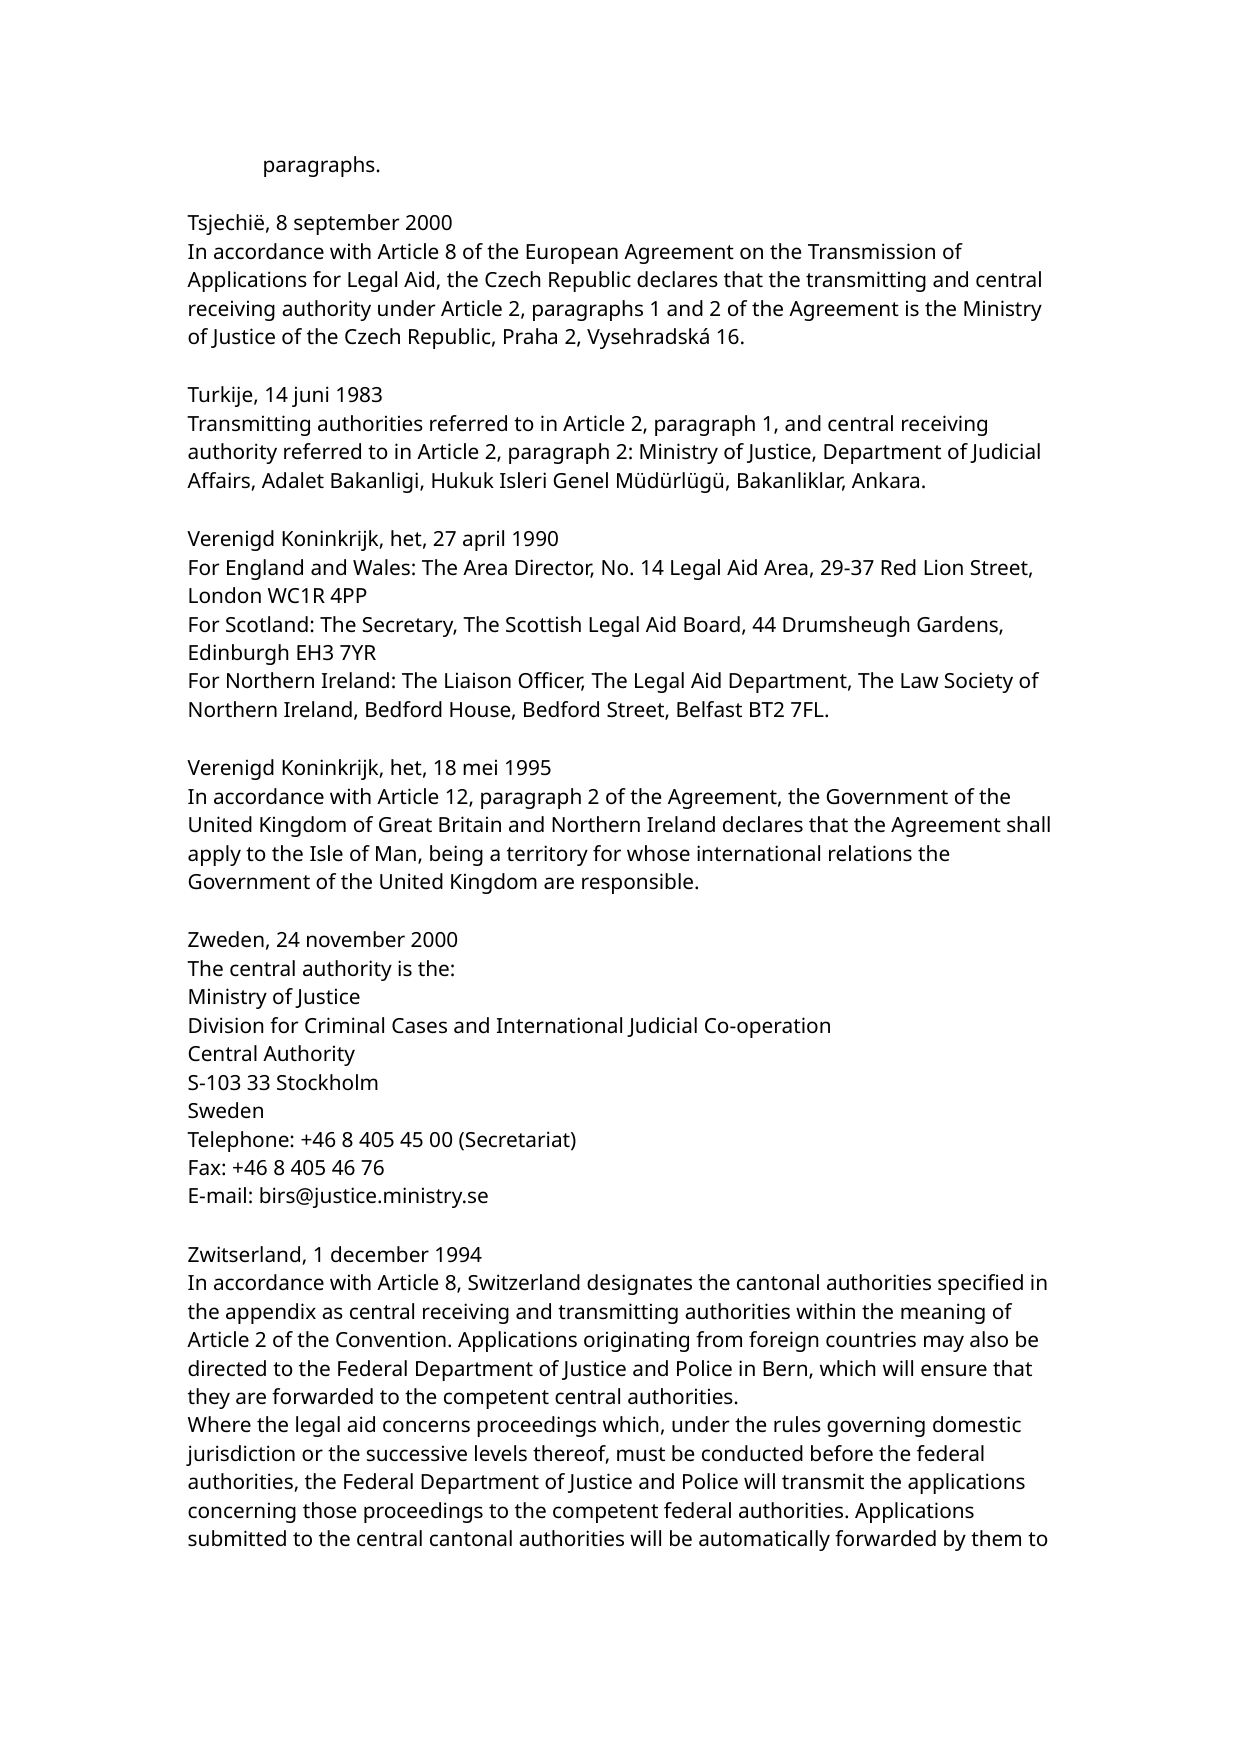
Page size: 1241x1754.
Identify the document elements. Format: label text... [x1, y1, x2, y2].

text Where the legal aid concerns proceedings which, under the rules governing domestic jurisdiction or the successive levels thereof, must be conducted before the federal authorities, the Federal Department of Justice and Police will transmit the applications concerning those proceedings to the competent federal authorities. Applications submitted to the central cantonal authorities will be automatically forwarded by them to [187, 1411, 1053, 1553]
text Telephone: +46 8 405 45 00 (Secretariat) [187, 1125, 1053, 1153]
text For England and Wales: The Area Director, No. 14 Legal Aid Area, 29-37 Red Lion Street, London WC1R 4PP [187, 553, 1053, 610]
text Zweden, 24 november 2000 [187, 926, 1053, 954]
text The central authority is the: [187, 954, 1053, 982]
text Zwitserland, 1 december 1994 [187, 1240, 1053, 1268]
text Ministry of Justice [187, 982, 1053, 1011]
text In accordance with Article 8 of the European Agreement on the Transmission of Applications for Legal Aid, the Czech Republic declares that the transmitting and central receiving authority under Article 2, paragraphs 1 and 2 of the Agreement is the Ministry of Justice of the Czech Republic, Praha 2, Vysehradská 16. [187, 237, 1053, 351]
text Division for Criminal Cases and International Judicial Co-operation [187, 1011, 1053, 1039]
text Central Authority [187, 1039, 1053, 1068]
text Verenigd Koninkrijk, het, 27 april 1990 [187, 524, 1053, 553]
text Tsjechië, 8 september 2000 [187, 208, 1053, 237]
text In accordance with Article 8, Switzerland designates the cantonal authorities specified in the appendix as central receiving and transmitting authorities within the meaning of Article 2 of the Convention. Applications originating from foreign countries may also be directed to the Federal Department of Justice and Police in Bern, which will ensure that they are forwarded to the competent central authorities. [187, 1268, 1053, 1411]
list paragraphs. [187, 150, 1053, 178]
text S-103 33 Stockholm [187, 1068, 1053, 1096]
text Verenigd Koninkrijk, het, 18 mei 1995 [187, 753, 1053, 782]
text In accordance with Article 12, paragraph 2 of the Agreement, the Government of the United Kingdom of Great Britain and Northern Ireland declares that the Agreement shall apply to the Isle of Man, being a territory for whose international relations the Government of the United Kingdom are responsible. [187, 782, 1053, 896]
text Transmitting authorities referred to in Article 2, paragraph 1, and central receiving authority referred to in Article 2, paragraph 2: Ministry of Justice, Department of Judicial Affairs, Adalet Bakanligi, Hukuk Isleri Genel Müdürlügü, Bakanliklar, Ankara. [187, 409, 1053, 494]
text For Scotland: The Secretary, The Scottish Legal Aid Board, 44 Drumsheugh Gardens, Edinburgh EH3 7YR [187, 610, 1053, 667]
text For Northern Ireland: The Liaison Officer, The Legal Aid Department, The Law Society of Northern Ireland, Bedford House, Bedford Street, Belfast BT2 7FL. [187, 667, 1053, 723]
text Turkije, 14 juni 1983 [187, 381, 1053, 409]
text Fax: +46 8 405 46 76 [187, 1153, 1053, 1182]
text E-mail: birs@justice.ministry.se [187, 1182, 1053, 1210]
text Sweden [187, 1096, 1053, 1125]
